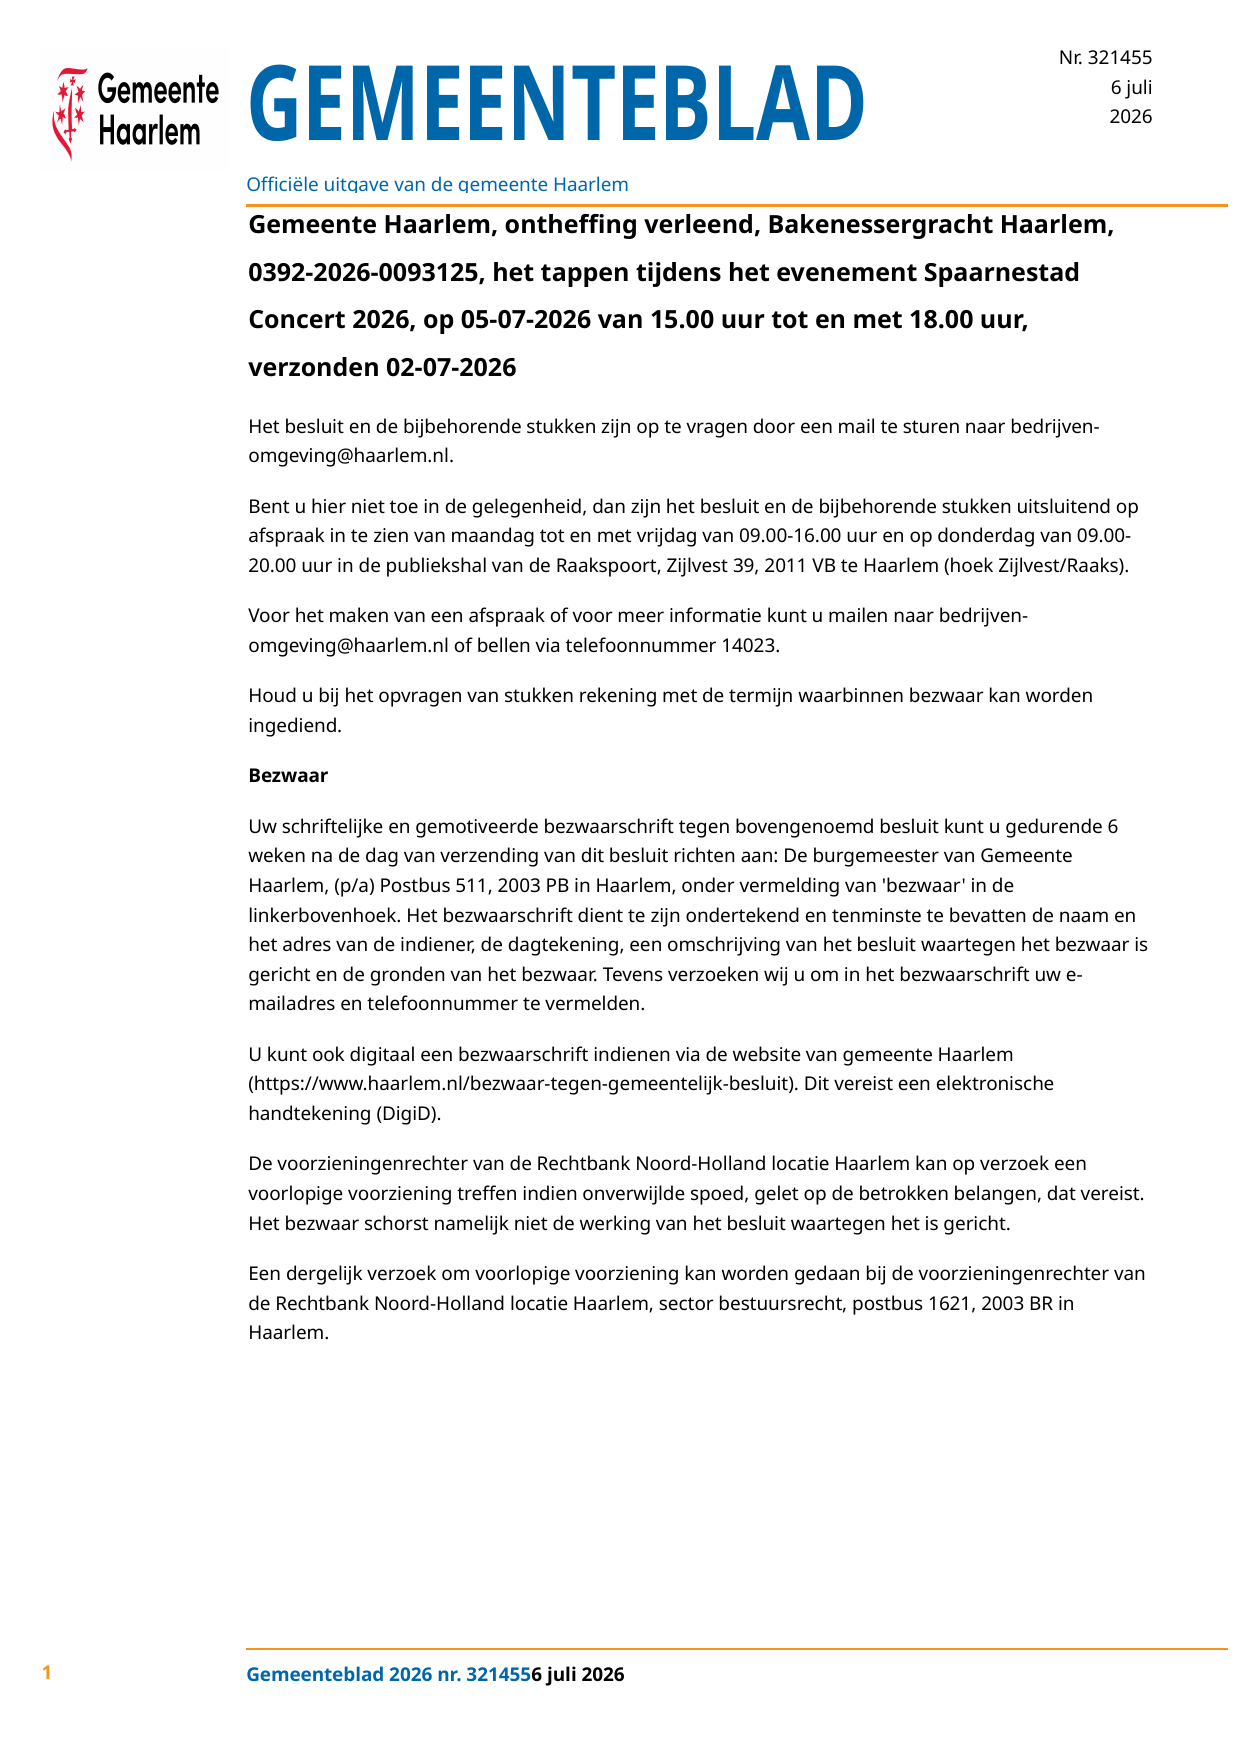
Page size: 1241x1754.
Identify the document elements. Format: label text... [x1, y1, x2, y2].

text Een dergelijk verzoek om voorlopige voorziening kan worden gedaan bij de voorzieningenrechter van de Rechtbank Noord-Holland locatie Haarlem, sector bestuursrecht, postbus 1621, 2003 BR in Haarlem. [248, 1260, 1152, 1345]
text Het besluit en de bijbehorende stukken zijn op te vragen door een mail te sturen naar bedrijven-omgeving@haarlem.nl. [248, 413, 1152, 468]
text U kunt ook digitaal een bezwaarschrift indienen via de website van gemeente Haarlem (https://www.haarlem.nl/bezwaar-tegen-gemeentelijk-besluit). Dit vereist een elektronische handtekening (DigiD). [248, 1041, 1152, 1126]
text Bezwaar [248, 763, 1152, 788]
text De voorzieningenrechter van de Rechtbank Noord-Holland locatie Haarlem kan op verzoek een voorlopige voorziening treffen indien onverwijlde spoed, gelet op de betrokken belangen, dat vereist. Het bezwaar schorst namelijk niet de werking van het besluit waartegen het is gericht. [248, 1151, 1152, 1236]
text Bent u hier niet toe in de gelegenheid, dan zijn het besluit en de bijbehorende stukken uitsluitend op afspraak in te zien van maandag tot en met vrijdag van 09.00-16.00 uur en op donderdag van 09.00-20.00 uur in de publiekshal van de Raakspoort, Zijlvest 39, 2011 VB te Haarlem (hoek Zijlvest/Raaks). [248, 493, 1152, 578]
picture [41, 47, 231, 172]
text Uw schriftelijke en gemotiveerde bezwaarschrift tegen bovengenoemd besluit kunt u gedurende 6 weken na de dag van verzending van dit besluit richten aan: De burgemeester van Gemeente Haarlem, (p/a) Postbus 511, 2003 PB in Haarlem, onder vermelding van 'bezwaar' in de linkerbovenhoek. Het bezwaarschrift dient te zijn ondertekend en tenminste te bevatten de naam en het adres van de indiener, de dagtekening, een omschrijving van het besluit waartegen het bezwaar is gericht en de gronden van het bezwaar. Tevens verzoeken wij u om in het bezwaarschrift uw e-mailadres en telefoonnummer te vermelden. [248, 813, 1152, 1016]
text Houd u bij het opvragen van stukken rekening met de termijn waarbinnen bezwaar kan worden ingediend. [248, 683, 1152, 738]
text Voor het maken van een afspraak of voor meer informatie kunt u mailen naar bedrijven-omgeving@haarlem.nl of bellen via telefoonnummer 14023. [248, 603, 1152, 658]
text Gemeente Haarlem, ontheffing verleend, Bakenessergracht Haarlem, 0392-2026-0093125, het tappen tijdens het evenement Spaarnestad Concert 2026, op 05-07-2026 van 15.00 uur tot en met 18.00 uur, verzonden 02-07-2026 [248, 207, 1152, 384]
